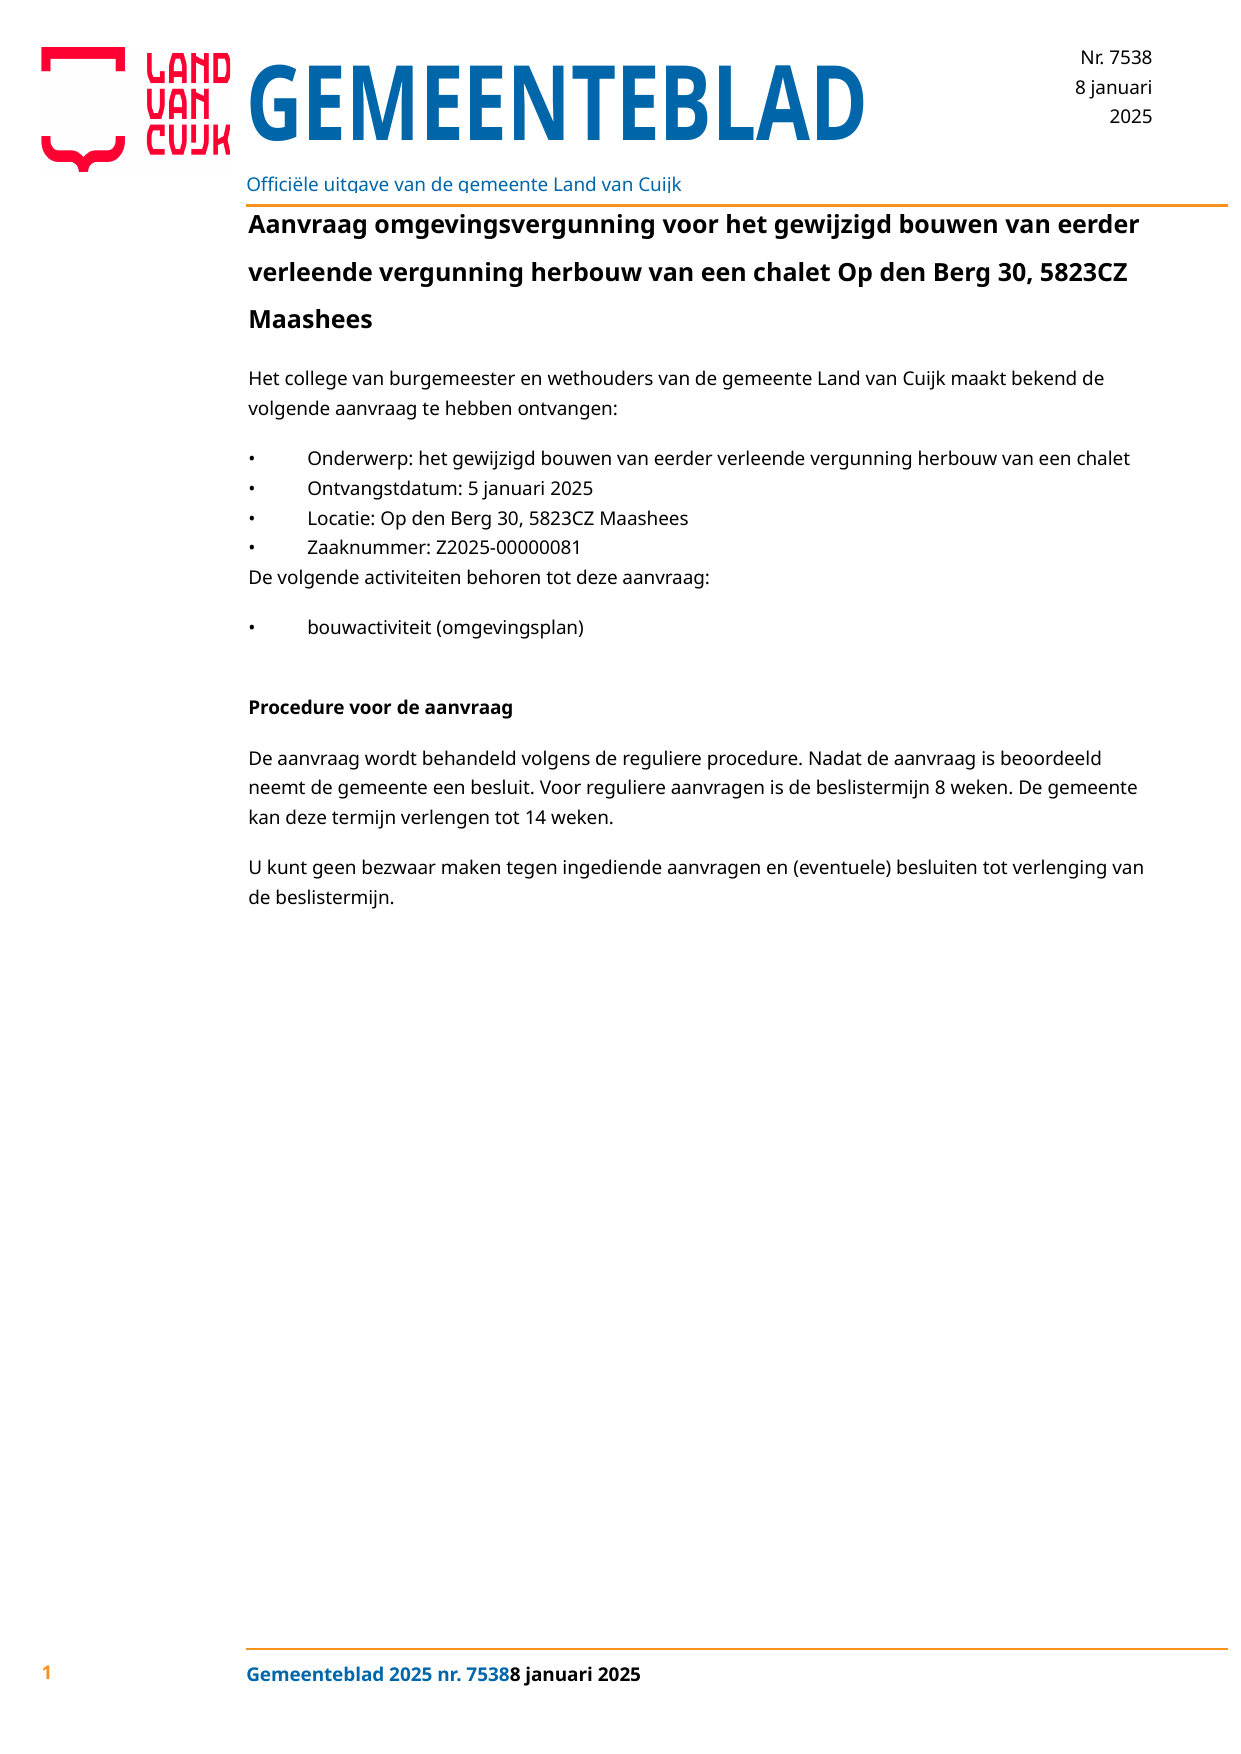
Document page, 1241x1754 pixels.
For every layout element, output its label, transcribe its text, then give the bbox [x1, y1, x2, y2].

list Ontvangstdatum: 5 januari 2025 [248, 475, 1152, 501]
text Het college van burgemeester en wethouders van de gemeente Land van Cuijk maakt bekend de volgende aanvraag te hebben ontvangen: [248, 366, 1152, 421]
list Onderwerp: het gewijzigd bouwen van eerder verleende vergunning herbouw van een chalet [248, 446, 1152, 471]
text De volgende activiteiten behoren tot deze aanvraag: [248, 564, 1152, 589]
list Zaaknummer: Z2025-00000081 [248, 534, 1152, 560]
list bouwactiviteit (omgevingsplan) [248, 614, 1152, 640]
text Procedure voor de aanvraag [248, 694, 1152, 720]
text Aanvraag omgevingsvergunning voor het gewijzigd bouwen van eerder verleende vergunning herbouw van een chalet Op den Berg 30, 5823CZ Maashees [248, 207, 1152, 336]
text De aanvraag wordt behandeld volgens de reguliere procedure. Nadat de aanvraag is beoordeeld neemt de gemeente een besluit. Voor reguliere aanvragen is de beslistermijn 8 weken. De gemeente kan deze termijn verlengen tot 14 weken. [248, 745, 1152, 829]
text U kunt geen bezwaar maken tegen ingediende aanvragen en (eventuele) besluiten tot verlenging van de beslistermijn. [248, 854, 1152, 909]
list Locatie: Op den Berg 30, 5823CZ Maashees [248, 505, 1152, 530]
picture [41, 47, 231, 172]
